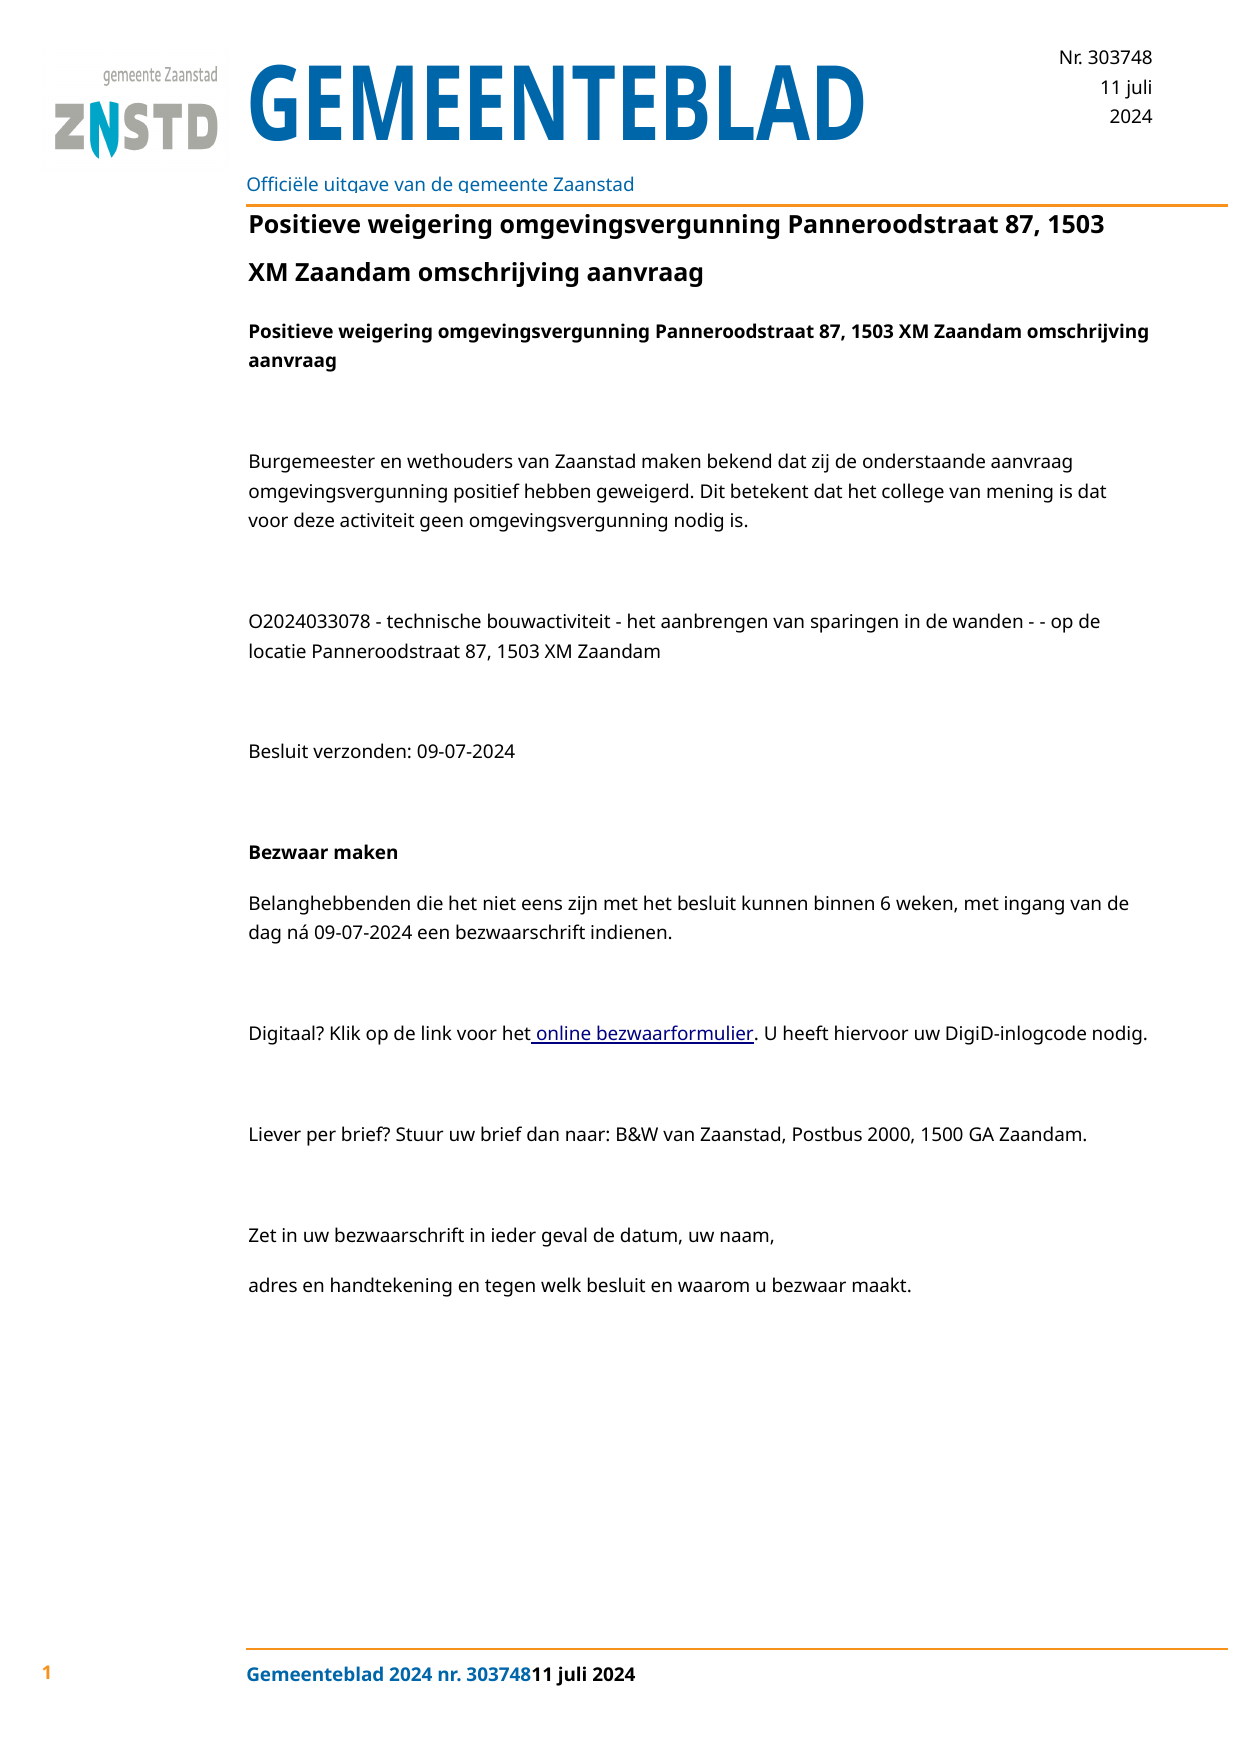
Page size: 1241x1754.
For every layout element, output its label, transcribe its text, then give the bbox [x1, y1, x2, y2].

text Positieve weigering omgevingsvergunning Panneroodstraat 87, 1503 XM Zaandam omschrijving aanvraag [248, 207, 1152, 288]
text Digitaal? Klik op de link voor het online bezwaarformulier. U heeft hiervoor uw DigiD-inlogcode nodig. [248, 1020, 1152, 1046]
text Besluit verzonden: 09-07-2024 [248, 739, 1152, 764]
text Positieve weigering omgevingsvergunning Panneroodstraat 87, 1503 XM Zaandam omschrijving aanvraag [248, 318, 1152, 373]
text Bezwaar maken [248, 839, 1152, 865]
text adres en handtekening en tegen welk besluit en waarom u bezwaar maakt. [248, 1272, 1152, 1298]
text O2024033078 - technische bouwactiviteit - het aanbrengen van sparingen in de wanden - - op de locatie Panneroodstraat 87, 1503 XM Zaandam [248, 608, 1152, 664]
text Belanghebbenden die het niet eens zijn met het besluit kunnen binnen 6 weken, met ingang van de dag ná 09-07-2024 een bezwaarschrift indienen. [248, 890, 1152, 945]
text Liever per brief? Stuur uw brief dan naar: B&W van Zaanstad, Postbus 2000, 1500 GA Zaandam. [248, 1121, 1152, 1147]
text Zet in uw bezwaarschrift in ieder geval de datum, uw naam, [248, 1222, 1152, 1248]
picture [41, 47, 231, 172]
text Burgemeester en wethouders van Zaanstad maken bekend dat zij de onderstaande aanvraag omgevingsvergunning positief hebben geweigerd. Dit betekent dat het college van mening is dat voor deze activiteit geen omgevingsvergunning nodig is. [248, 448, 1152, 533]
